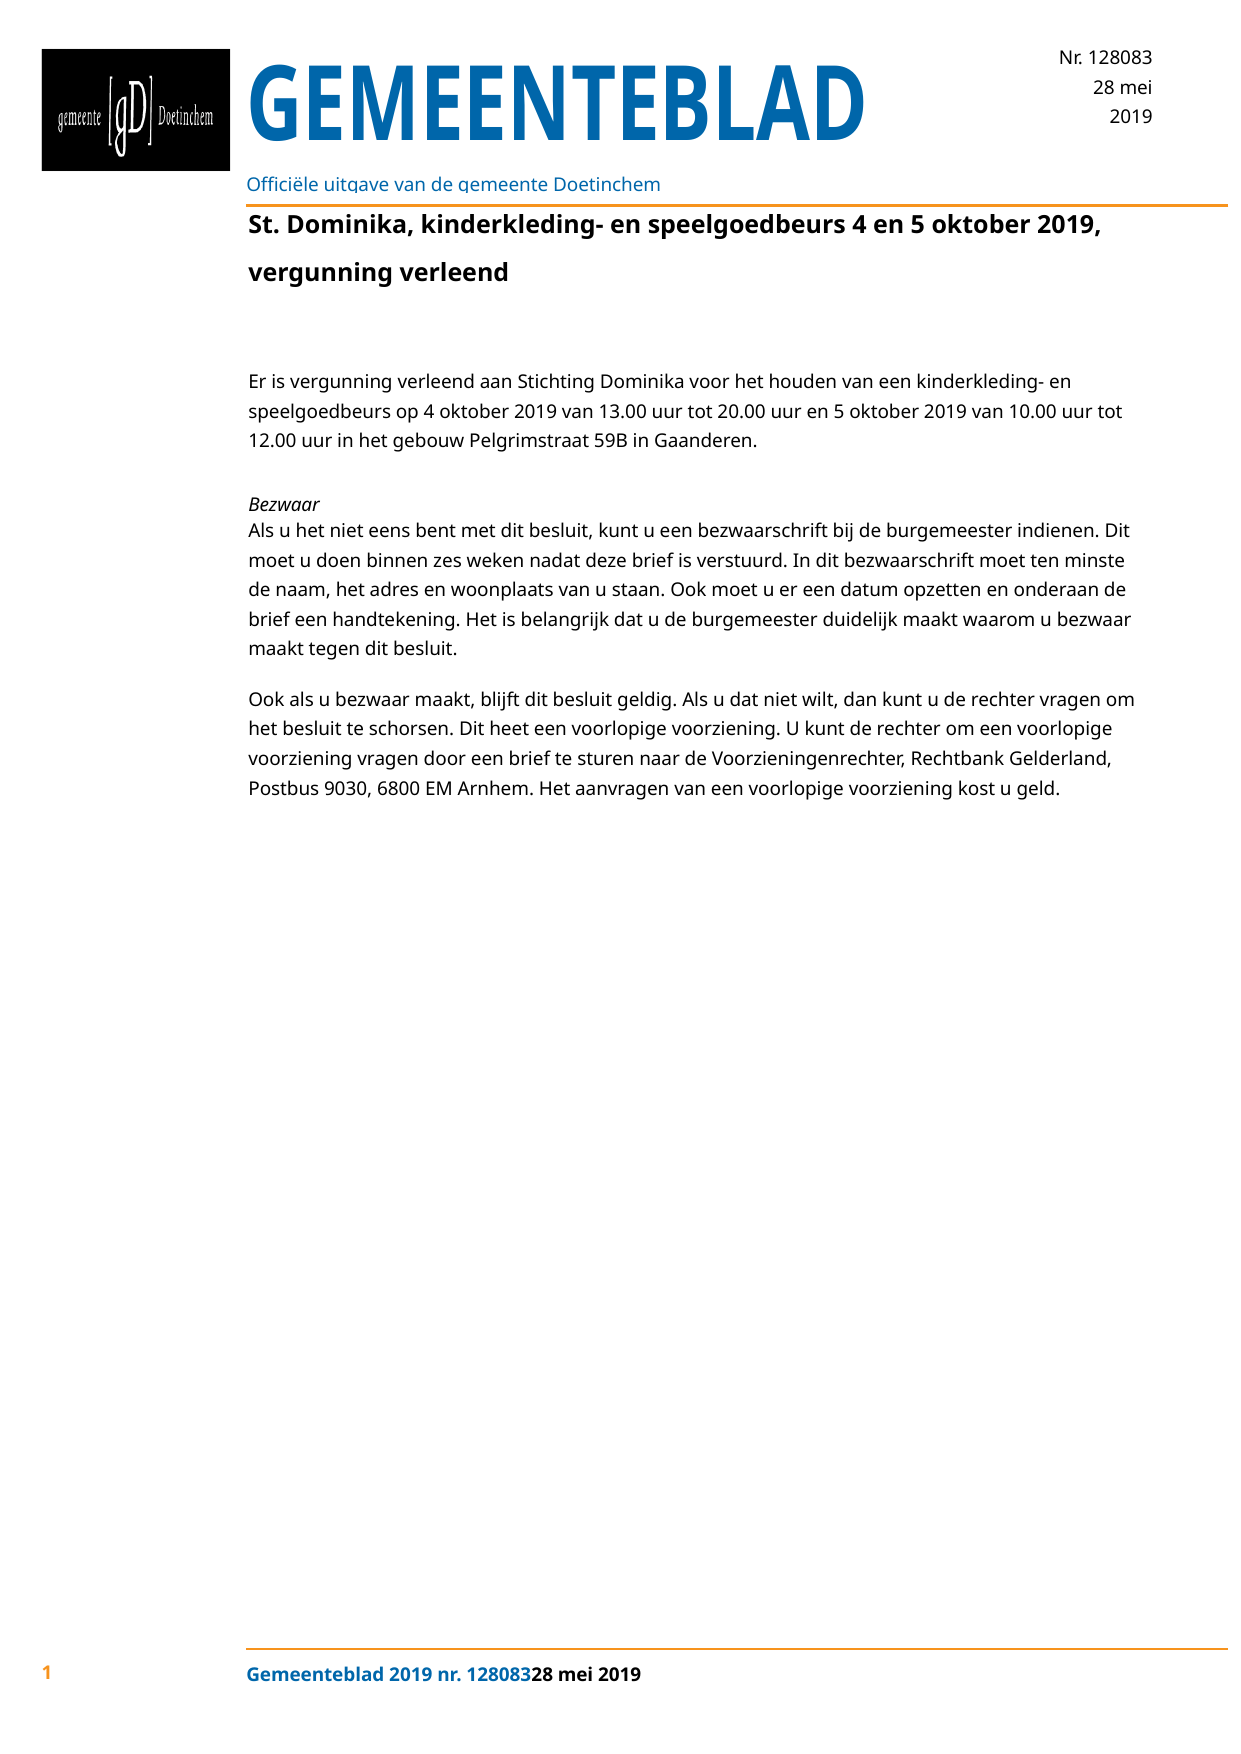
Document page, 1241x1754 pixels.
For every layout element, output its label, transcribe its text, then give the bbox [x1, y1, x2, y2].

text Er is vergunning verleend aan Stichting Dominika voor het houden van een kinderkleding- en speelgoedbeurs op 4 oktober 2019 van 13.00 uur tot 20.00 uur en 5 oktober 2019 van 10.00 uur tot 12.00 uur in het gebouw Pelgrimstraat 59B in Gaanderen. [248, 368, 1152, 453]
picture [41, 47, 231, 172]
text St. Dominika, kinderkleding- en speelgoedbeurs 4 en 5 oktober 2019, vergunning verleend [248, 207, 1152, 288]
text Als u het niet eens bent met dit besluit, kunt u een bezwaarschrift bij de burgemeester indienen. Dit moet u doen binnen zes weken nadat deze brief is verstuurd. In dit bezwaarschrift moet ten minste de naam, het adres en woonplaats van u staan. Ook moet u er een datum opzetten en onderaan de brief een handtekening. Het is belangrijk dat u de burgemeester duidelijk maakt waarom u bezwaar maakt tegen dit besluit. [248, 517, 1152, 661]
text Ook als u bezwaar maakt, blijft dit besluit geldig. Als u dat niet wilt, dan kunt u de rechter vragen om het besluit te schorsen. Dit heet een voorlopige voorziening. U kunt de rechter om een voorlopige voorziening vragen door een brief te sturen naar de Voorzieningenrechter, Rechtbank Gelderland, Postbus 9030, 6800 EM Arnhem. Het aanvragen van een voorlopige voorziening kost u geld. [248, 686, 1152, 800]
text Bezwaar [248, 491, 1152, 517]
